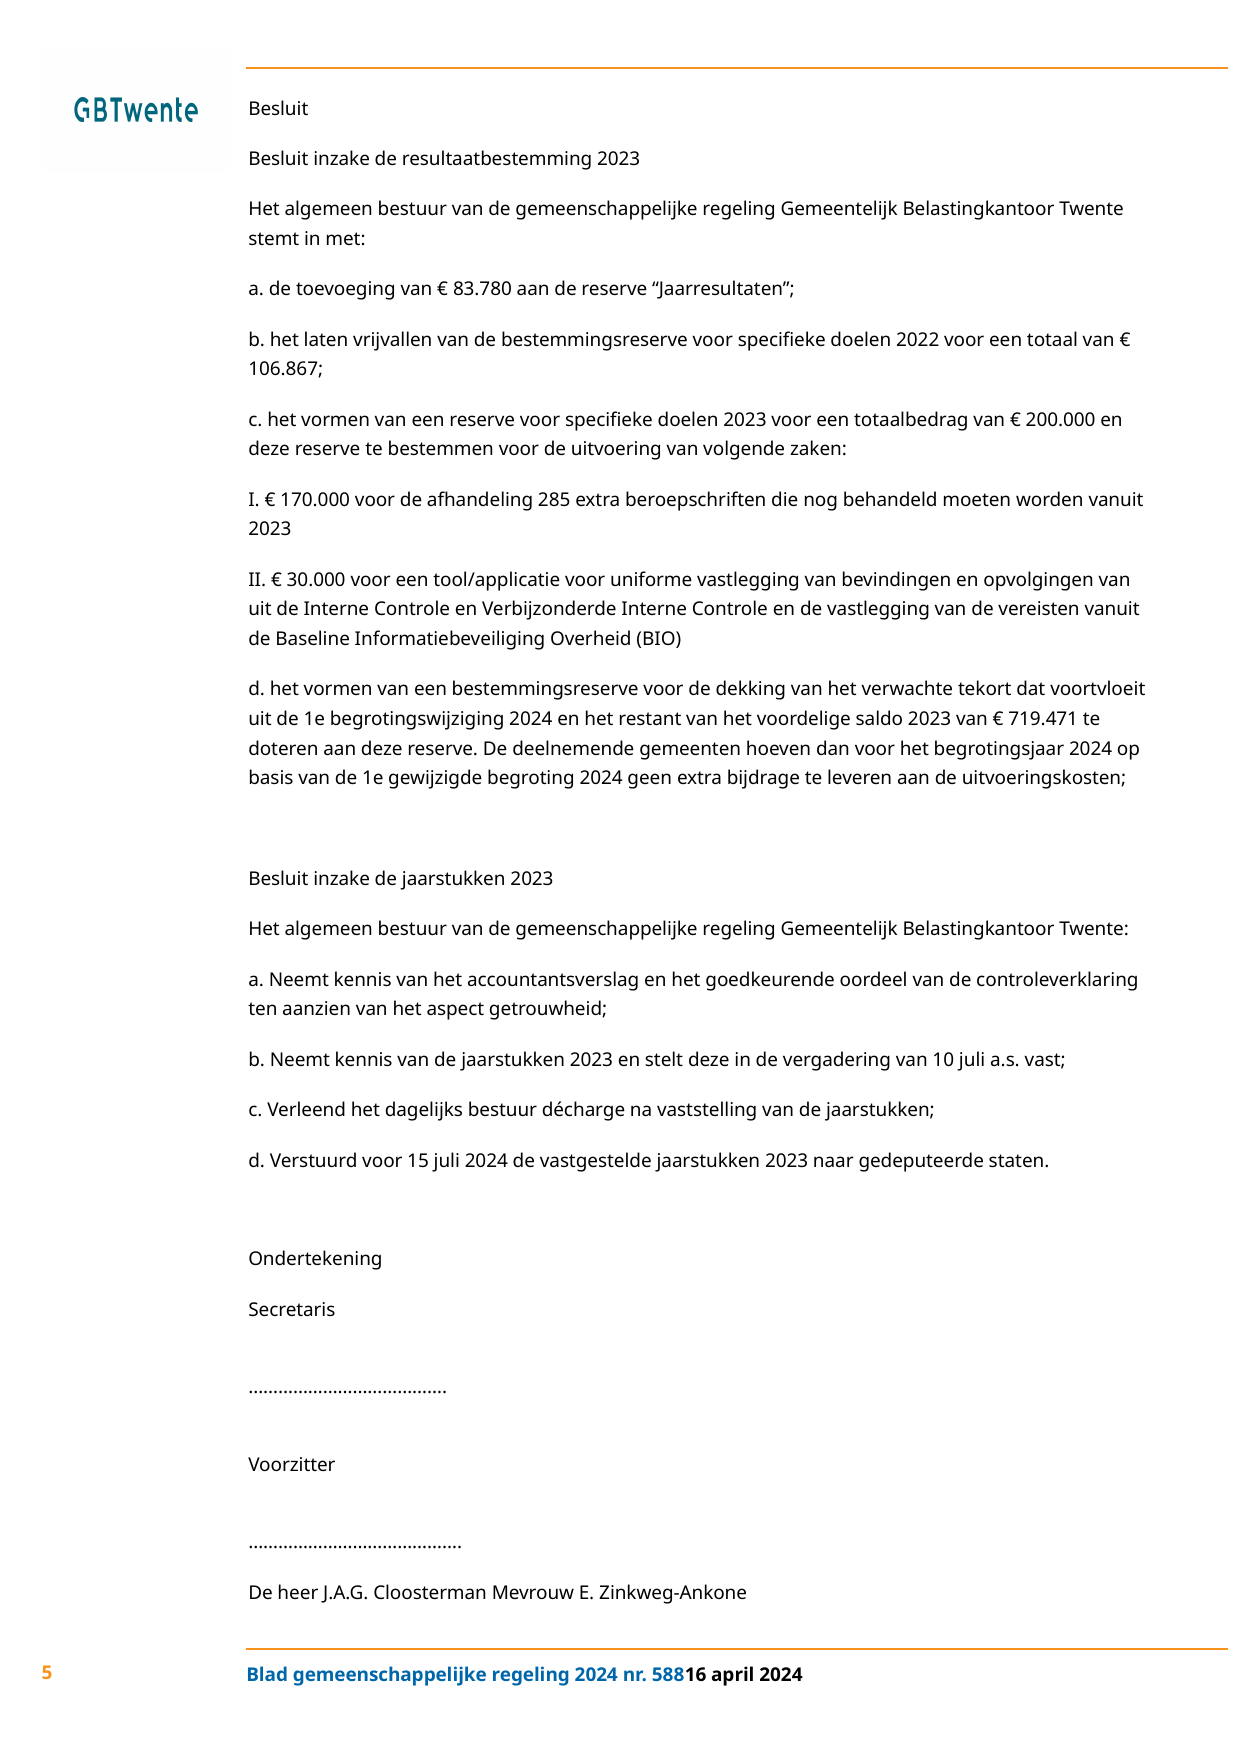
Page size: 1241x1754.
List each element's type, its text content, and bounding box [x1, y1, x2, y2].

text Besluit inzake de resultaatbestemming 2023 [248, 145, 1152, 171]
text d. het vormen van een bestemmingsreserve voor de dekking van het verwachte tekort dat voortvloeit uit de 1e begrotingswijziging 2024 en het restant van het voordelige saldo 2023 van € 719.471 te doteren aan deze reserve. De deelnemende gemeenten hoeven dan voor het begrotingsjaar 2024 op basis van de 1e gewijzigde begroting 2024 geen extra bijdrage te leveren aan de uitvoeringskosten; [248, 676, 1152, 790]
text a. Neemt kennis van het accountantsverslag en het goedkeurende oordeel van de controleverklaring ten aanzien van het aspect getrouwheid; [248, 966, 1152, 1021]
text c. het vormen van een reserve voor specifieke doelen 2023 voor een totaalbedrag van € 200.000 en deze reserve te bestemmen voor de uitvoering van volgende zaken: [248, 406, 1152, 461]
text Besluit inzake de jaarstukken 2023 [248, 865, 1152, 891]
text c. Verleend het dagelijks bestuur décharge na vaststelling van de jaarstukken; [248, 1096, 1152, 1122]
text d. Verstuurd voor 15 juli 2024 de vastgestelde jaarstukken 2023 naar gedeputeerde staten. [248, 1147, 1152, 1173]
text Secretaris [248, 1297, 1152, 1322]
text Voorzitter [248, 1451, 1152, 1477]
text Het algemeen bestuur van de gemeenschappelijke regeling Gemeentelijk Belastingkantoor Twente: [248, 916, 1152, 941]
text De heer J.A.G. Cloosterman Mevrouw E. Zinkweg-Ankone [248, 1579, 1152, 1605]
text Ondertekening [248, 1245, 1152, 1271]
text …………………………………. [248, 1374, 1152, 1399]
text Besluit [248, 95, 1152, 121]
text I. € 170.000 voor de afhandeling 285 extra beroepschriften die nog behandeld moeten worden vanuit 2023 [248, 486, 1152, 541]
text II. € 30.000 voor een tool/applicatie voor uniforme vastlegging van bevindingen en opvolgingen van uit de Interne Controle en Verbijzonderde Interne Controle en de vastlegging van de vereisten vanuit de Baseline Informatiebeveiliging Overheid (BIO) [248, 566, 1152, 651]
text b. Neemt kennis van de jaarstukken 2023 en stelt deze in de vergadering van 10 juli a.s. vast; [248, 1046, 1152, 1072]
picture [41, 47, 231, 172]
text b. het laten vrijvallen van de bestemmingsreserve voor specifieke doelen 2022 voor een totaal van € 106.867; [248, 326, 1152, 381]
text Het algemeen bestuur van de gemeenschappelijke regeling Gemeentelijk Belastingkantoor Twente stemt in met: [248, 196, 1152, 251]
text a. de toevoeging van € 83.780 aan de reserve “Jaarresultaten”; [248, 276, 1152, 301]
text ……………………………………. [248, 1528, 1152, 1554]
